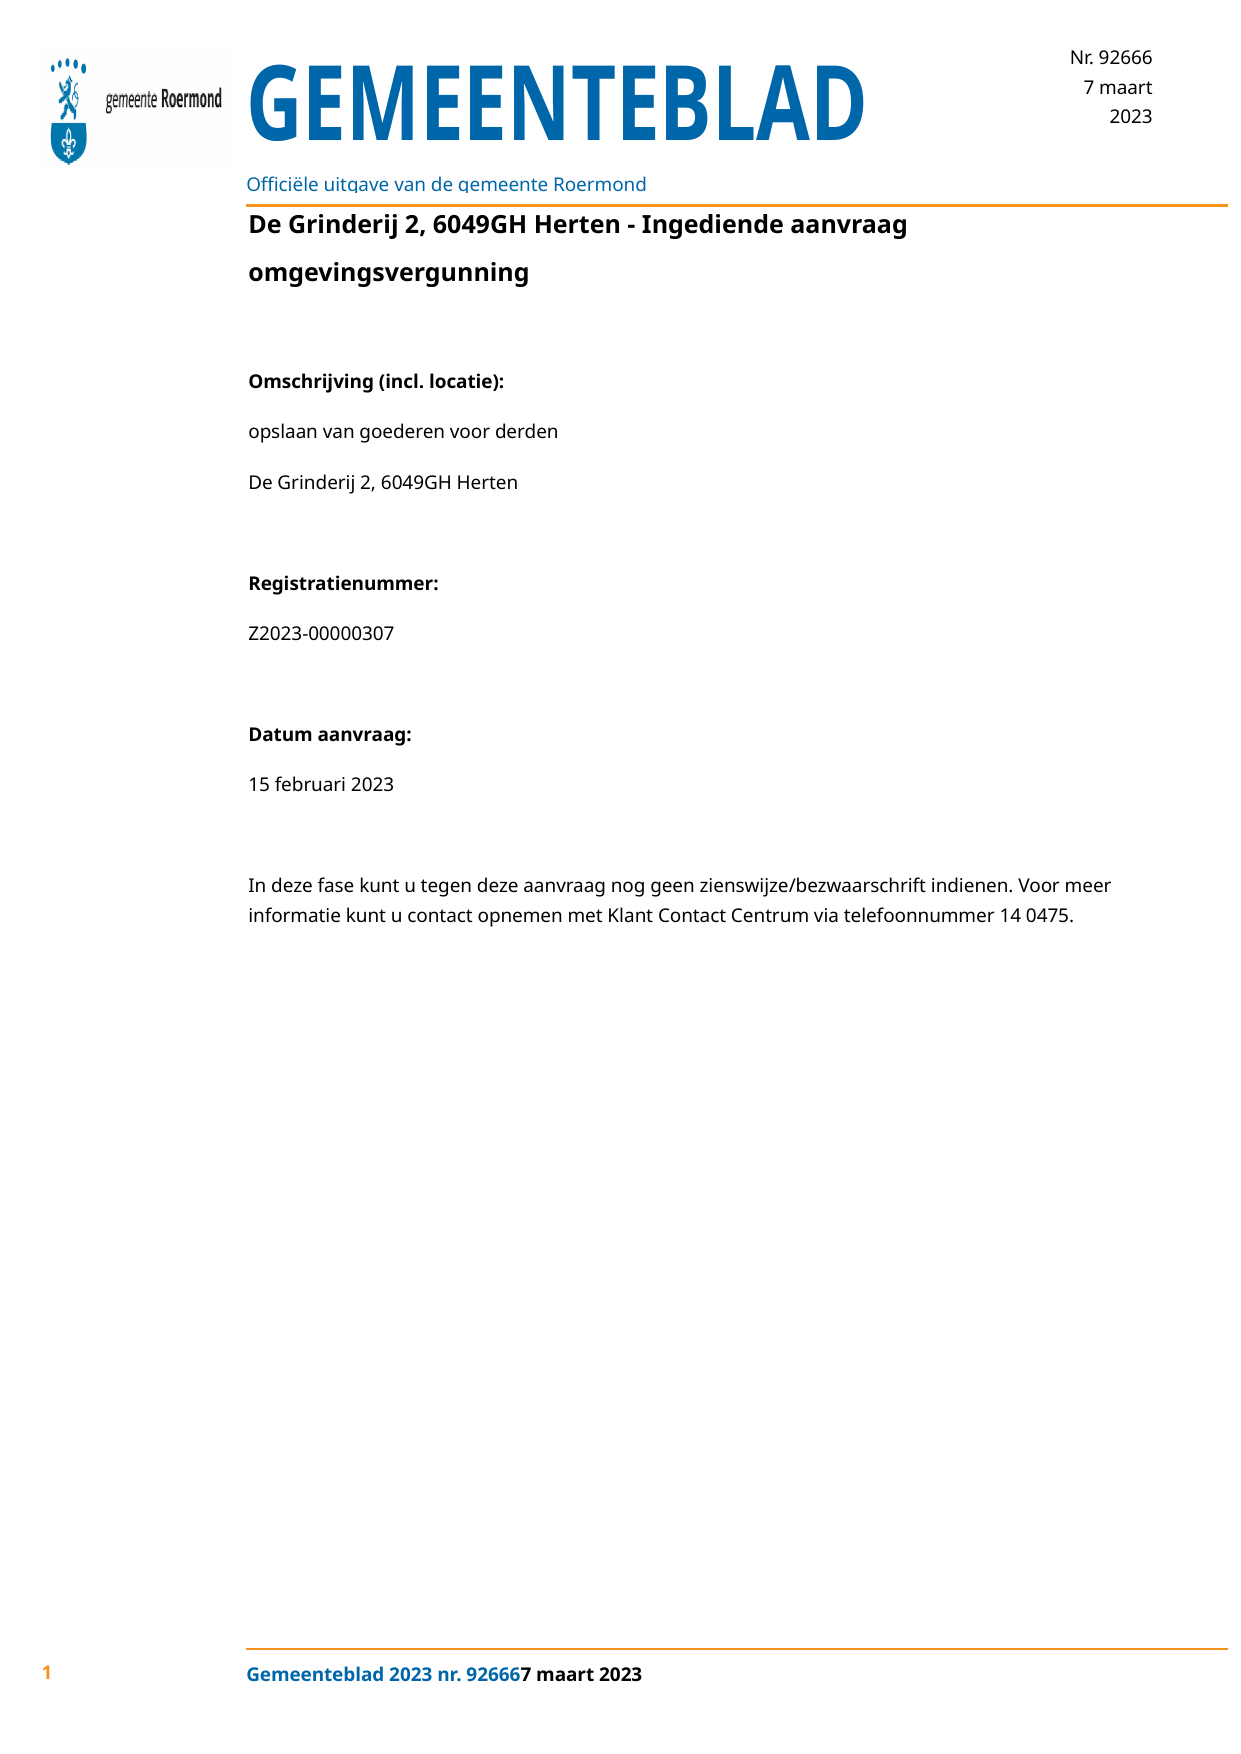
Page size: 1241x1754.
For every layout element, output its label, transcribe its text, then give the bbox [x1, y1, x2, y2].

text In deze fase kunt u tegen deze aanvraag nog geen zienswijze/bezwaarschrift indienen. Voor meer informatie kunt u contact opnemen met Klant Contact Centrum via telefoonnummer 14 0475. [248, 872, 1152, 928]
text De Grinderij 2, 6049GH Herten [248, 469, 1152, 495]
text 15 februari 2023 [248, 772, 1152, 797]
text Datum aanvraag: [248, 721, 1152, 747]
text Omschrijving (incl. locatie): [248, 368, 1152, 394]
picture [41, 47, 231, 172]
text De Grinderij 2, 6049GH Herten - Ingediende aanvraag omgevingsvergunning [248, 207, 1152, 288]
text Z2023-00000307 [248, 620, 1152, 646]
text opslaan van goederen voor derden [248, 419, 1152, 444]
text Registratienummer: [248, 570, 1152, 596]
